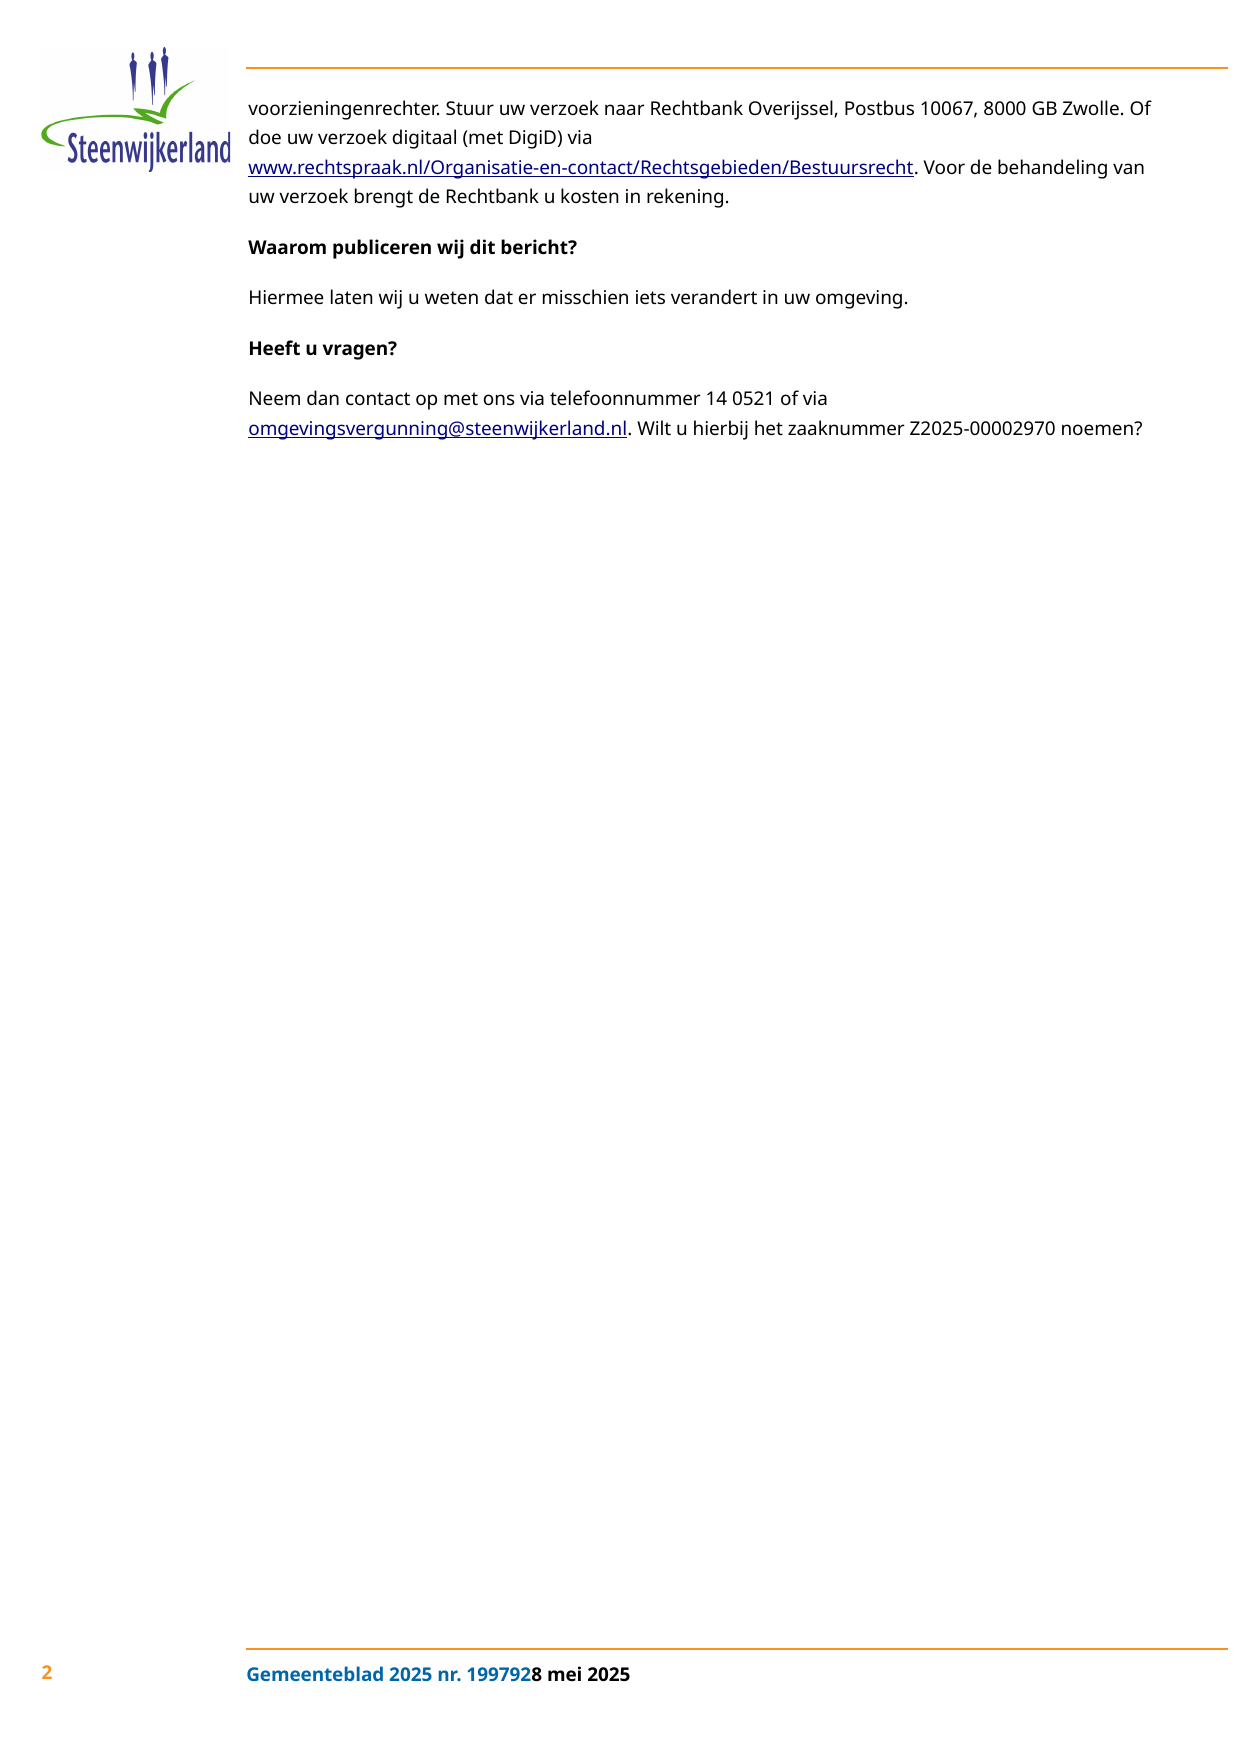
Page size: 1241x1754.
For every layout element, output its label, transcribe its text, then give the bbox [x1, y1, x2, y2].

text Waarom publiceren wij dit bericht? [248, 234, 1152, 260]
text Neem dan contact op met ons via telefoonnummer 14 0521 of via omgevingsvergunning@steenwijkerland.nl. Wilt u hierbij het zaaknummer Z2025-00002970 noemen? [248, 385, 1152, 441]
text Hiermee laten wij u weten dat er misschien iets verandert in uw omgeving. [248, 284, 1152, 310]
picture [41, 47, 231, 172]
text Heeft u vragen? [248, 335, 1152, 361]
text voorzieningenrechter. Stuur uw verzoek naar Rechtbank Overijssel, Postbus 10067, 8000 GB Zwolle. Of doe uw verzoek digitaal (met DigiD) via www.rechtspraak.nl/Organisatie-en-contact/Rechtsgebieden/Bestuursrecht. Voor de behandeling van uw verzoek brengt de Rechtbank u kosten in rekening. [248, 95, 1152, 209]
